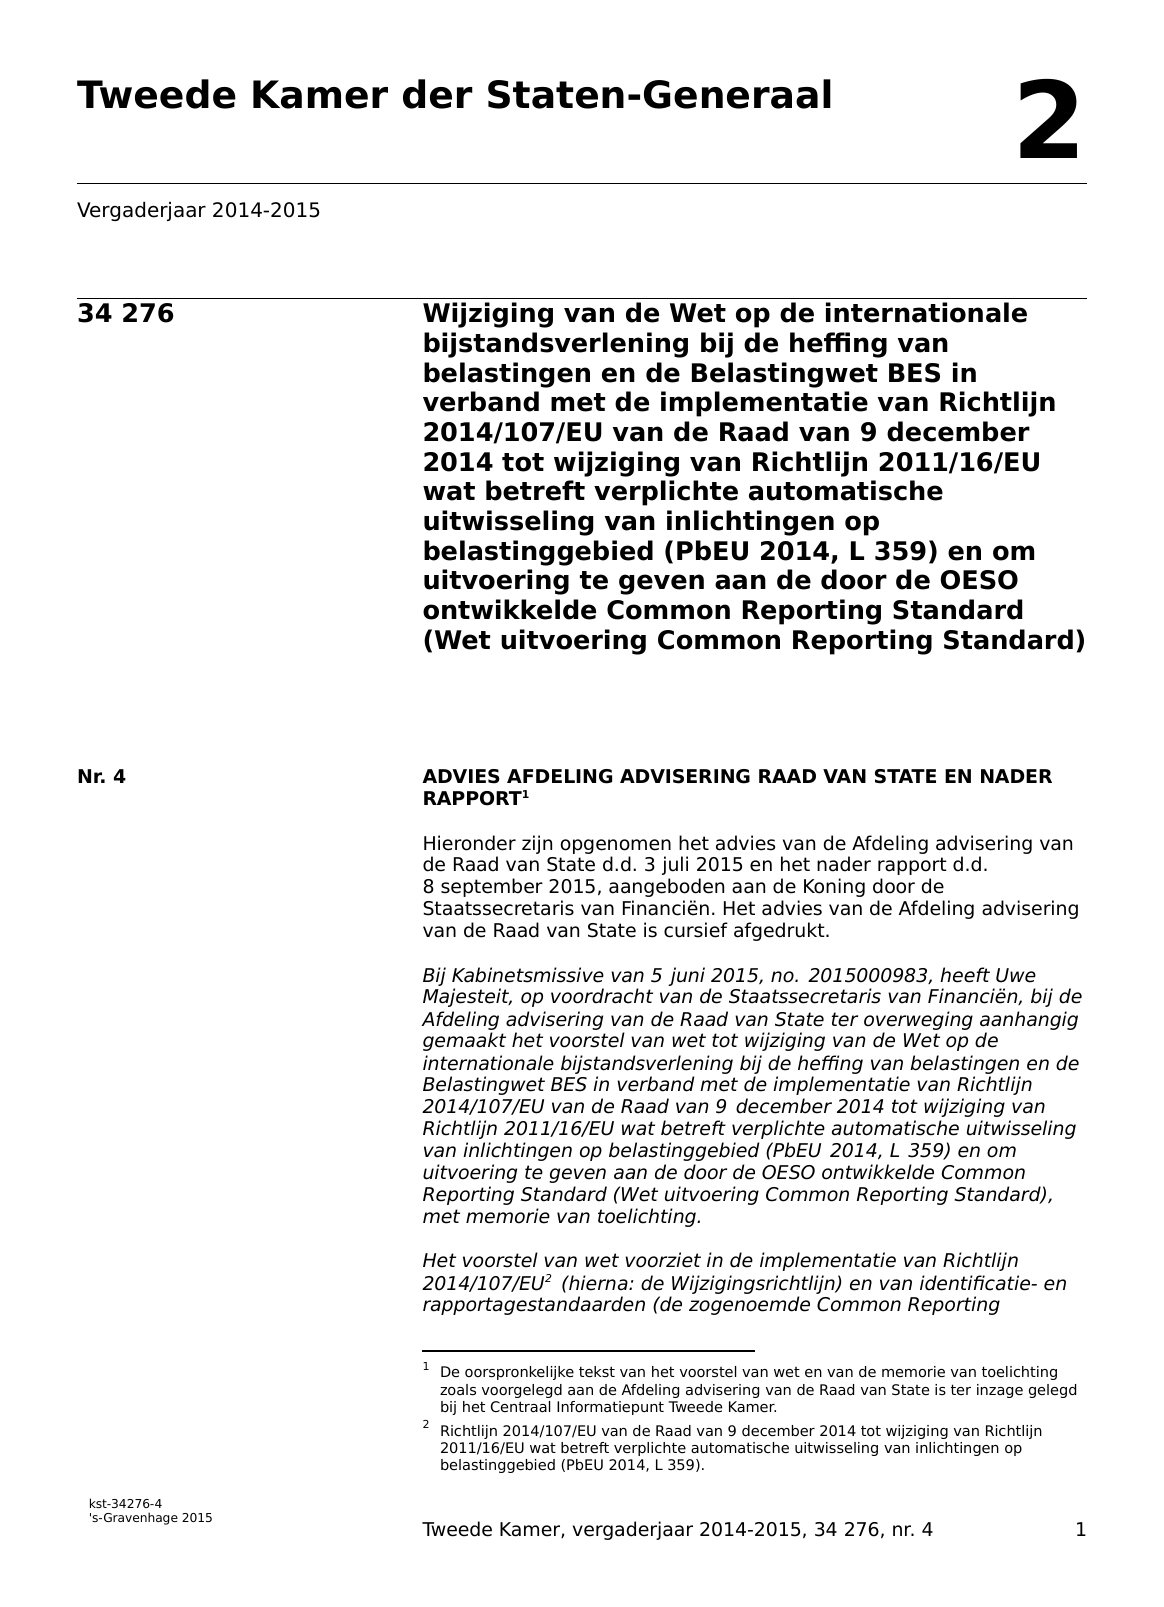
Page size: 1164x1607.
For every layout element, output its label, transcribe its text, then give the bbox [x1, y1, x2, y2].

text Bij Kabinetsmissive van 5 juni 2015, no. 2015000983, heeft Uwe Majesteit, op voordracht van de Staatssecretaris van Financiën, bij de Afdeling advisering van de Raad van State ter overweging aanhangig gemaakt het voorstel van wet tot wijziging van de Wet op de internationale bijstandsverlening bij de heffing van belastingen en de Belastingwet BES in verband met de implementatie van Richtlijn 2014/107/EU van de Raad van 9 december 2014 tot wijziging van Richtlijn 2011/16/EU wat betreft verplichte automatische uitwisseling van inlichtingen op belastinggebied (PbEU 2014, L 359) en om uitvoering te geven aan de door de OESO ontwikkelde Common Reporting Standard (Wet uitvoering Common Reporting Standard), met memorie van toelichting. [422, 964, 1087, 1228]
text Richtlijn 2014/107/EU van de Raad van 9 december 2014 tot wijziging van Richtlijn 2011/16/EU wat betreft verplichte automatische uitwisseling van inlichtingen op belastinggebied (PbEU 2014, L 359). [422, 1418, 1087, 1474]
text Het voorstel van wet voorziet in de implementatie van Richtlijn 2014/107/EU (hierna: de Wijzigingsrichtlijn) en van identificatie- en rapportagestandaarden (de zogenoemde Common Reporting [422, 1250, 1087, 1316]
text 's-Gravenhage 2015 [88, 1511, 323, 1525]
subtitle 34 276 Wijziging van de Wet op de internationale bijstandsverlening bij de heffing van belastingen en de Belastingwet BES in verband met de implementatie van Richtlijn 2014/107/EU van de Raad van 9 december 2014 tot wijziging van Richtlijn 2011/16/EU wat betreft verplichte automatische uitwisseling van inlichtingen op belastinggebied (PbEU 2014, L 359) en om uitvoering te geven aan de door de OESO ontwikkelde Common Reporting Standard (Wet uitvoering Common Reporting Standard) [77, 299, 1087, 655]
table_header Tweede Kamer der Staten-Generaal [77, 59, 886, 183]
subtitle Nr. 4 ADVIES AFDELING ADVISERING RAAD VAN STATE EN NADER RAPPORT [77, 766, 1087, 810]
text De oorspronkelijke tekst van het voorstel van wet en van de memorie van toelichting zoals voorgelegd aan de Afdeling advisering van de Raad van State is ter inzage gelegd bij het Centraal Informatiepunt Tweede Kamer. [422, 1360, 1087, 1416]
table_cell Vergaderjaar 2014-2015 [77, 184, 1087, 298]
text kst-34276-4 [88, 1497, 323, 1511]
text Hieronder zijn opgenomen het advies van de Afdeling advisering van de Raad van State d.d. 3 juli 2015 en het nader rapport d.d. 8 september 2015, aangeboden aan de Koning door de Staatssecretaris van Financiën. Het advies van de Afdeling advisering van de Raad van State is cursief afgedrukt. [422, 832, 1087, 942]
table_header 2 [886, 59, 1087, 183]
